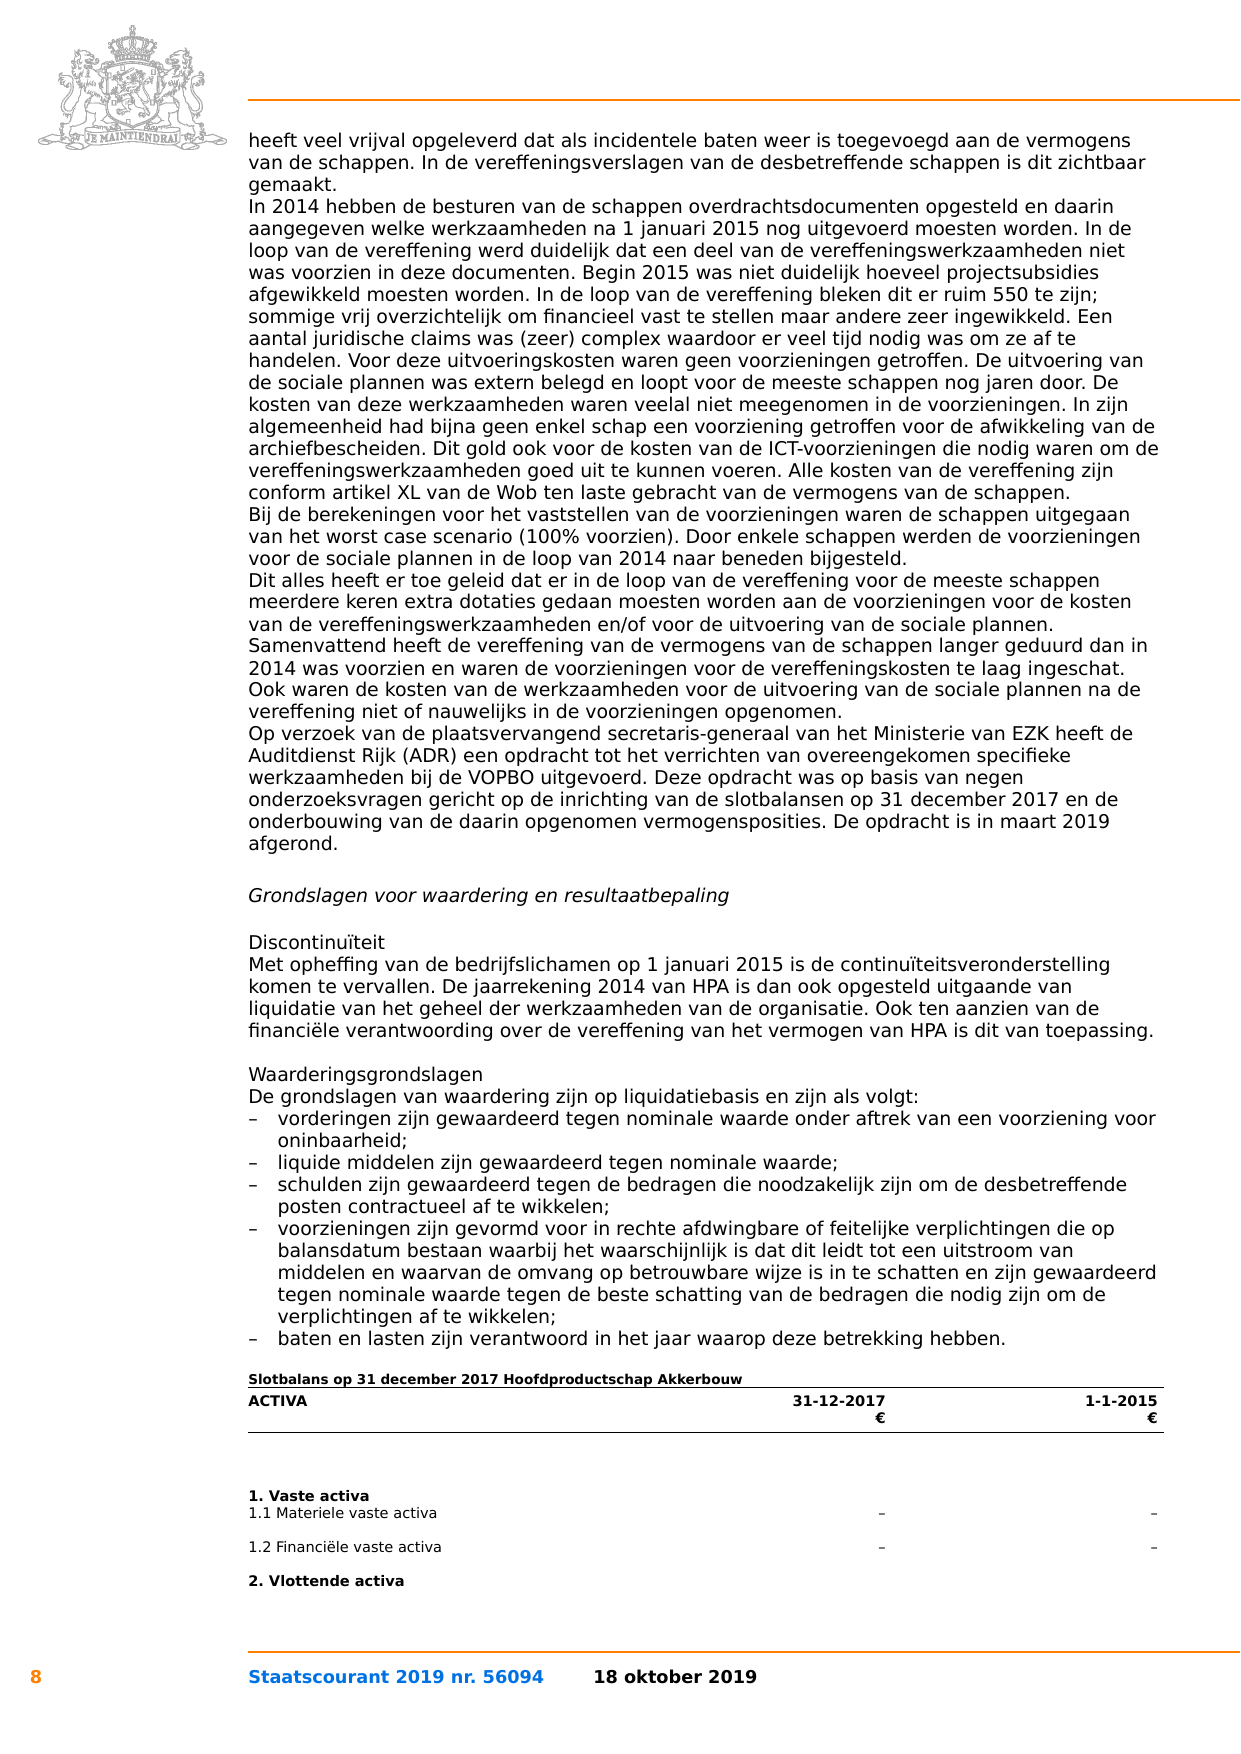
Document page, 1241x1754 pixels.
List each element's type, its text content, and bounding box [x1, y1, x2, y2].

table_cell 2. Vlottende activa [248, 1573, 651, 1590]
text – vorderingen zijn gewaardeerd tegen nominale waarde onder aftrek van een voorziening voor oninbaarheid; [248, 1108, 1163, 1152]
table_cell [771, 1433, 891, 1454]
table_cell [1030, 1556, 1163, 1573]
table_cell [651, 1433, 771, 1454]
table_cell [771, 1556, 891, 1573]
table_cell – [1030, 1539, 1163, 1556]
table_cell [891, 1454, 910, 1471]
table_cell [891, 1590, 910, 1607]
table_cell [1030, 1522, 1163, 1539]
table_cell [248, 1556, 651, 1573]
table_cell [891, 1505, 910, 1522]
table_cell 31-12-2017 [651, 1388, 891, 1410]
table_cell [891, 1410, 910, 1432]
text Dit alles heeft er toe geleid dat er in de loop van de vereffening voor de meeste schappen meerdere keren extra dotaties gedaan moesten worden aan de voorzieningen voor de kosten van de vereffeningswerkzaamheden en/of voor de uitvoering van de sociale plannen. [248, 569, 1163, 635]
table_cell [891, 1471, 910, 1488]
text Waarderingsgrondslagen [248, 1064, 1163, 1086]
table_cell [910, 1522, 1030, 1539]
table_cell 1.1 Materiele vaste activa [248, 1505, 651, 1522]
table_cell [910, 1556, 1030, 1573]
table_cell [1030, 1454, 1163, 1471]
text – voorzieningen zijn gevormd voor in rechte afdwingbare of feitelijke verplichtingen die op balansdatum bestaan waarbij het waarschijnlijk is dat dit leidt tot een uitstroom van middelen en waarvan de omvang op betrouwbare wijze is in te schatten en zijn gewaardeerd tegen nominale waarde tegen de beste schatting van de bedragen die nodig zijn om de verplichtingen af te wikkelen; [248, 1218, 1163, 1328]
table_cell 1-1-2015 [910, 1388, 1163, 1410]
table_cell [248, 1454, 651, 1471]
table_cell [771, 1522, 891, 1539]
table_cell [910, 1433, 1030, 1454]
table_cell [651, 1573, 771, 1590]
table_cell [248, 1522, 651, 1539]
table_cell [248, 1590, 651, 1607]
table_cell [771, 1590, 891, 1607]
table_cell 1.2 Financiële vaste activa [248, 1539, 651, 1556]
text Samenvattend heeft de vereffening van de vermogens van de schappen langer geduurd dan in 2014 was voorzien en waren de voorzieningen voor de vereffeningskosten te laag ingeschat. Ook waren de kosten van de werkzaamheden voor de uitvoering van de sociale plannen na de vereffening niet of nauwelijks in de voorzieningen opgenomen. [248, 635, 1163, 723]
text Op verzoek van de plaatsvervangend secretaris-generaal van het Ministerie van EZK heeft de Auditdienst Rijk (ADR) een opdracht tot het verrichten van overeengekomen specifieke werkzaamheden bij de VOPBO uitgevoerd. Deze opdracht was op basis van negen onderzoeksvragen gericht op de inrichting van de slotbalansen op 31 december 2017 en de onderbouwing van de daarin opgenomen vermogensposities. De opdracht is in maart 2019 afgerond. [248, 723, 1163, 855]
table_cell [651, 1556, 771, 1573]
table_header Slotbalans op 31 december 2017 Hoofdproductschap Akkerbouw [248, 1372, 1163, 1387]
table_cell – [1030, 1505, 1163, 1522]
table_cell [910, 1505, 1030, 1522]
table_cell [651, 1505, 771, 1522]
table_cell [248, 1410, 651, 1432]
table_cell [651, 1488, 771, 1505]
table_cell [1030, 1488, 1163, 1505]
table_cell [1030, 1471, 1163, 1488]
table_cell [248, 1471, 651, 1488]
text Discontinuïteit [248, 932, 1163, 954]
table_cell [651, 1539, 771, 1556]
text – baten en lasten zijn verantwoord in het jaar waarop deze betrekking hebben. [248, 1328, 1163, 1350]
subtitle Grondslagen voor waardering en resultaatbepaling [248, 885, 1163, 907]
table_cell [891, 1488, 910, 1505]
table_cell [891, 1433, 910, 1454]
table_cell [651, 1522, 771, 1539]
table_cell – [771, 1539, 891, 1556]
table_cell [771, 1471, 891, 1488]
table_cell ACTIVA [248, 1388, 651, 1410]
table_cell [891, 1388, 910, 1410]
table_cell [891, 1573, 910, 1590]
text Met opheffing van de bedrijfslichamen op 1 januari 2015 is de continuïteitsveronderstelling komen te vervallen. De jaarrekening 2014 van HPA is dan ook opgesteld uitgaande van liquidatie van het geheel der werkzaamheden van de organisatie. Ook ten aanzien van de financiële verantwoording over de vereffening van het vermogen van HPA is dit van toepassing. [248, 954, 1163, 1042]
text – schulden zijn gewaardeerd tegen de bedragen die noodzakelijk zijn om de desbetreffende posten contractueel af te wikkelen; [248, 1174, 1163, 1218]
table_cell [910, 1539, 1030, 1556]
table_cell 1. Vaste activa [248, 1488, 651, 1505]
table_cell [1030, 1590, 1163, 1607]
table_cell [910, 1454, 1030, 1471]
text Bij de berekeningen voor het vaststellen van de voorzieningen waren de schappen uitgegaan van het worst case scenario (100% voorzien). Door enkele schappen werden de voorzieningen voor de sociale plannen in de loop van 2014 naar beneden bijgesteld. [248, 503, 1163, 569]
table_cell [651, 1590, 771, 1607]
text De grondslagen van waardering zijn op liquidatiebasis en zijn als volgt: [248, 1086, 1163, 1108]
text In 2014 hebben de besturen van de schappen overdrachtsdocumenten opgesteld en daarin aangegeven welke werkzaamheden na 1 januari 2015 nog uitgevoerd moesten worden. In de loop van de vereffening werd duidelijk dat een deel van de vereffeningswerkzaamheden niet was voorzien in deze documenten. Begin 2015 was niet duidelijk hoeveel projectsubsidies afgewikkeld moesten worden. In de loop van de vereffening bleken dit er ruim 550 te zijn; sommige vrij overzichtelijk om financieel vast te stellen maar andere zeer ingewikkeld. Een aantal juridische claims was (zeer) complex waardoor er veel tijd nodig was om ze af te handelen. Voor deze uitvoeringskosten waren geen voorzieningen getroffen. De uitvoering van de sociale plannen was extern belegd en loopt voor de meeste schappen nog jaren door. De kosten van deze werkzaamheden waren veelal niet meegenomen in de voorzieningen. In zijn algemeenheid had bijna geen enkel schap een voorziening getroffen voor de afwikkeling van de archiefbescheiden. Dit gold ook voor de kosten van de ICT-voorzieningen die nodig waren om de vereffeningswerkzaamheden goed uit te kunnen voeren. Alle kosten van de vereffening zijn conform artikel XL van de Wob ten laste gebracht van de vermogens van de schappen. [248, 196, 1163, 503]
table_cell € [651, 1410, 891, 1432]
table_cell [771, 1573, 891, 1590]
text heeft veel vrijval opgeleverd dat als incidentele baten weer is toegevoegd aan de vermogens van de schappen. In de vereffeningsverslagen van de desbetreffende schappen is dit zichtbaar gemaakt. [248, 130, 1163, 196]
table_cell – [771, 1505, 891, 1522]
table_cell [1030, 1573, 1163, 1590]
table_cell [910, 1471, 1030, 1488]
table_cell [891, 1522, 910, 1539]
table_cell [771, 1488, 891, 1505]
picture [38, 25, 227, 150]
table_cell [891, 1539, 910, 1556]
table_cell € [910, 1410, 1163, 1432]
table_cell [651, 1454, 771, 1471]
table_cell [891, 1556, 910, 1573]
text – liquide middelen zijn gewaardeerd tegen nominale waarde; [248, 1152, 1163, 1174]
table_cell [910, 1488, 1030, 1505]
table_cell [248, 1433, 651, 1454]
table_cell [910, 1590, 1030, 1607]
table_cell [771, 1454, 891, 1471]
table_cell [910, 1573, 1030, 1590]
table_cell [651, 1471, 771, 1488]
table_cell [1030, 1433, 1163, 1454]
